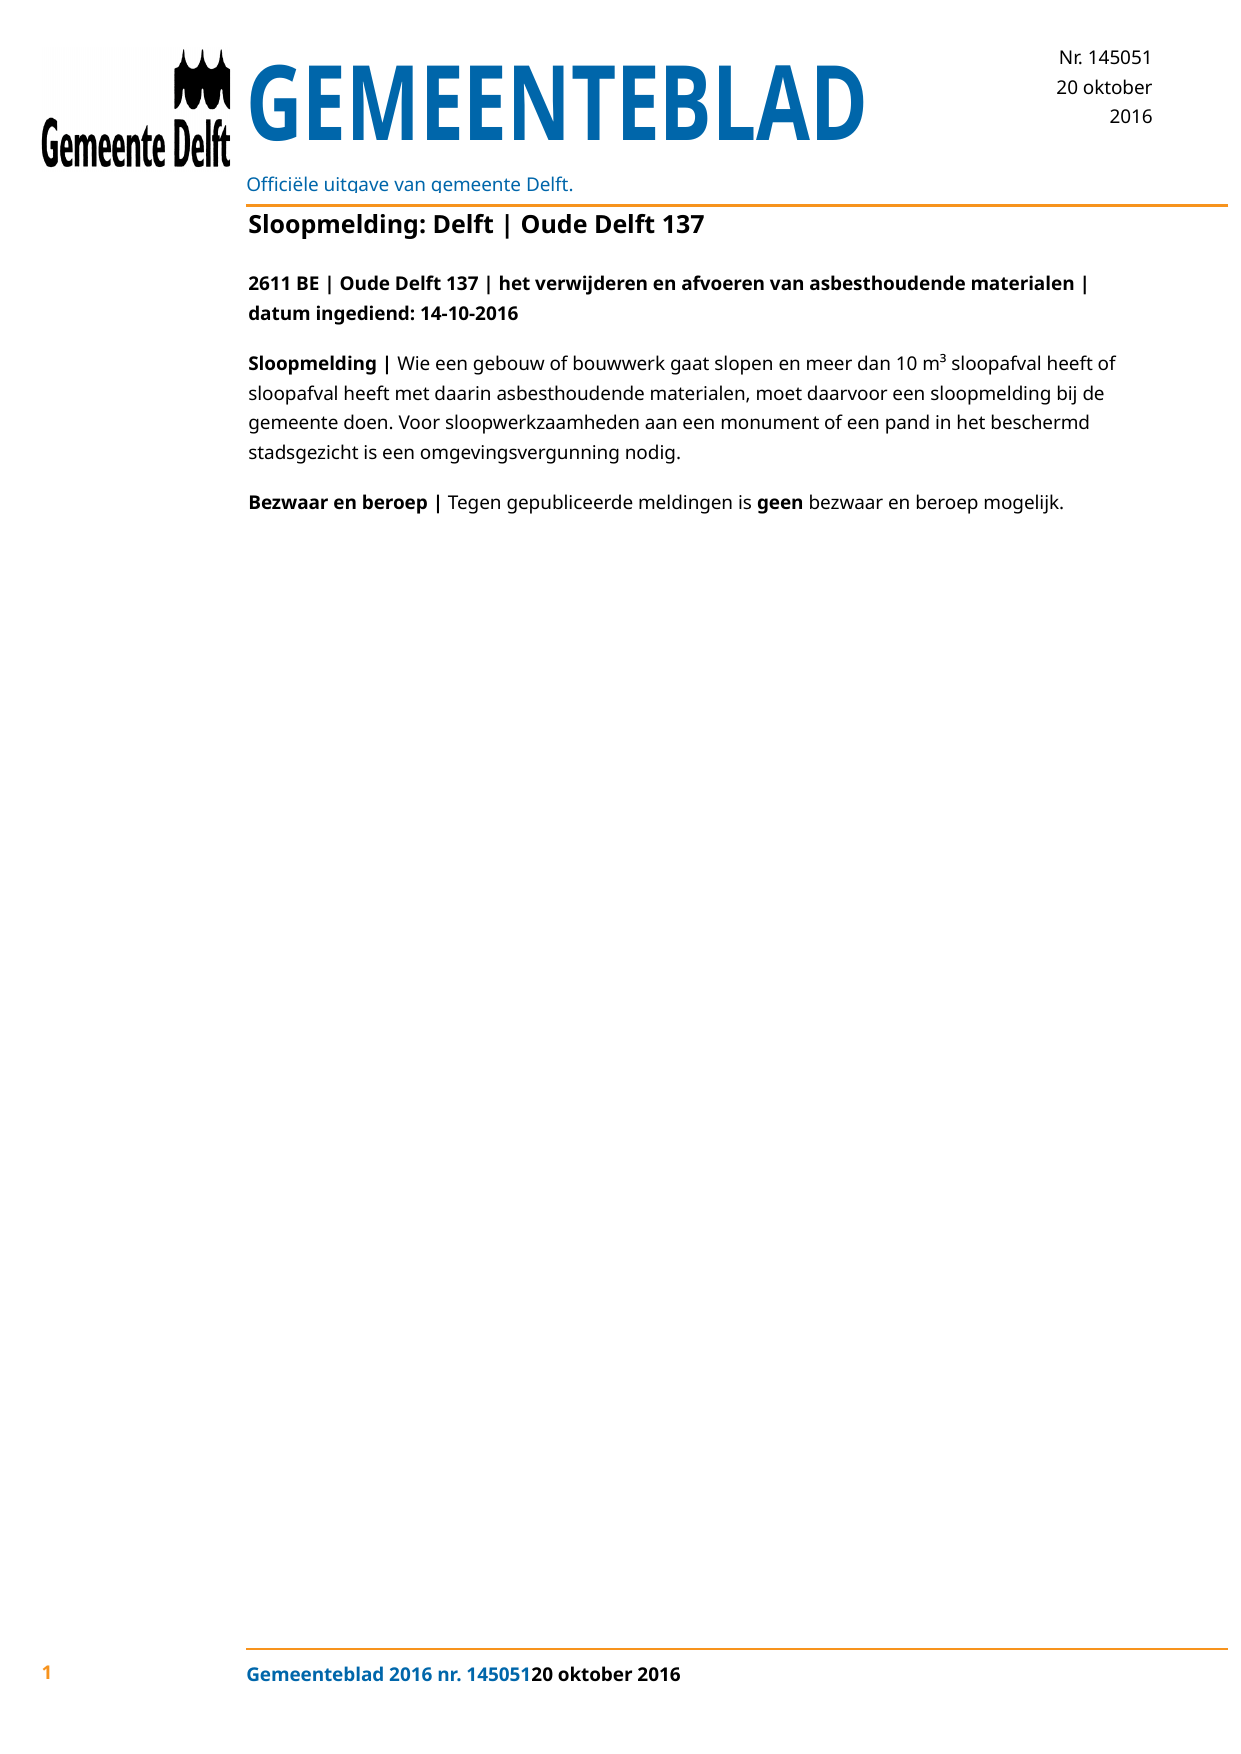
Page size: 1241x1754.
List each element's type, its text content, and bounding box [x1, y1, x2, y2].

text Sloopmelding: Delft | Oude Delft 137 [248, 207, 1152, 241]
text Sloopmelding | Wie een gebouw of bouwwerk gaat slopen en meer dan 10 m³ sloopafval heeft of sloopafval heeft met daarin asbesthoudende materialen, moet daarvoor een sloopmelding bij de gemeente doen. Voor sloopwerkzaamheden aan een monument of een pand in het beschermd stadsgezicht is een omgevingsvergunning nodig. [248, 350, 1152, 465]
text 2611 BE | Oude Delft 137 | het verwijderen en afvoeren van asbesthoudende materialen | datum ingediend: 14-10-2016 [248, 270, 1152, 326]
text Bezwaar en beroep | Tegen gepubliceerde meldingen is geen bezwaar en beroep mogelijk. [248, 489, 1152, 515]
picture [41, 47, 231, 172]
